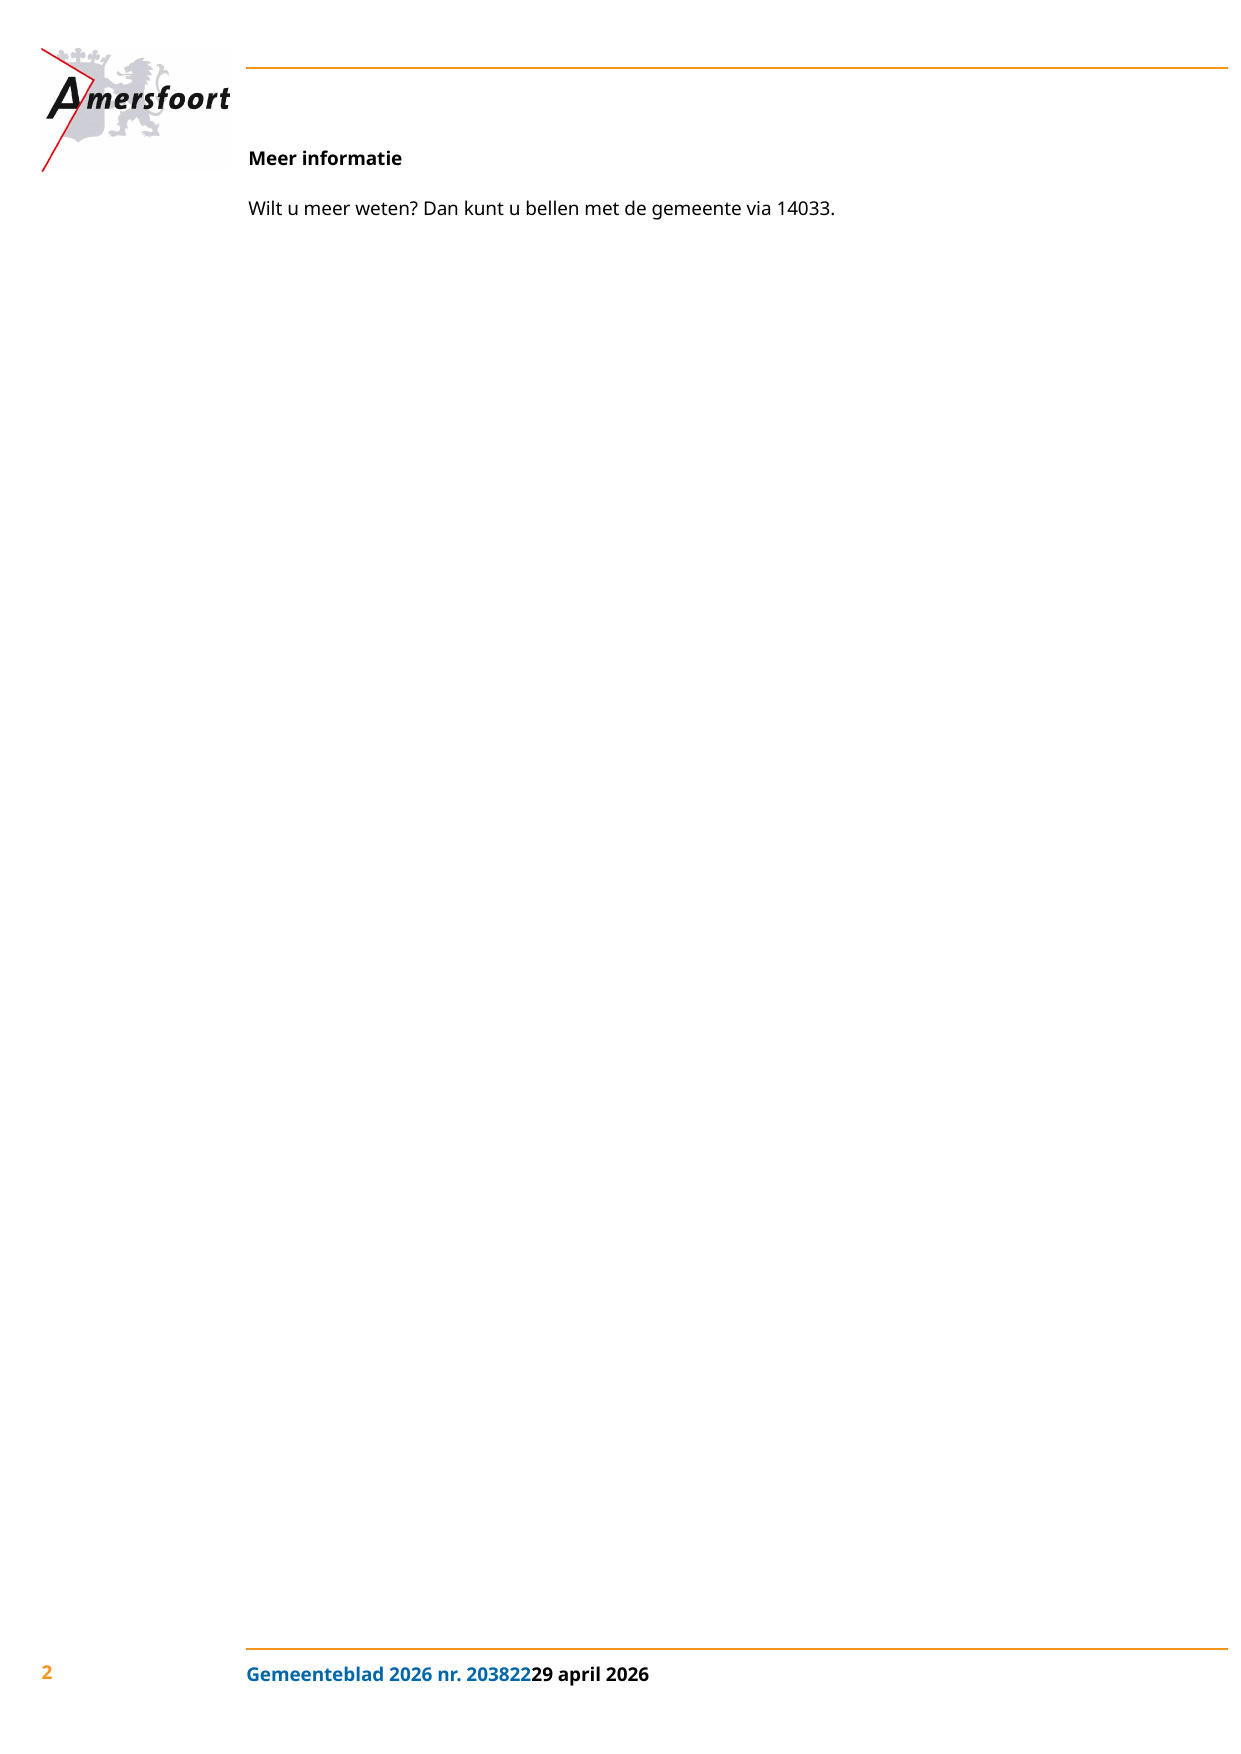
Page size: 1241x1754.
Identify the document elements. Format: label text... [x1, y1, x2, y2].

text Wilt u meer weten? Dan kunt u bellen met de gemeente via 14033. [248, 196, 1152, 221]
picture [41, 47, 231, 172]
text Meer informatie [248, 145, 1152, 171]
